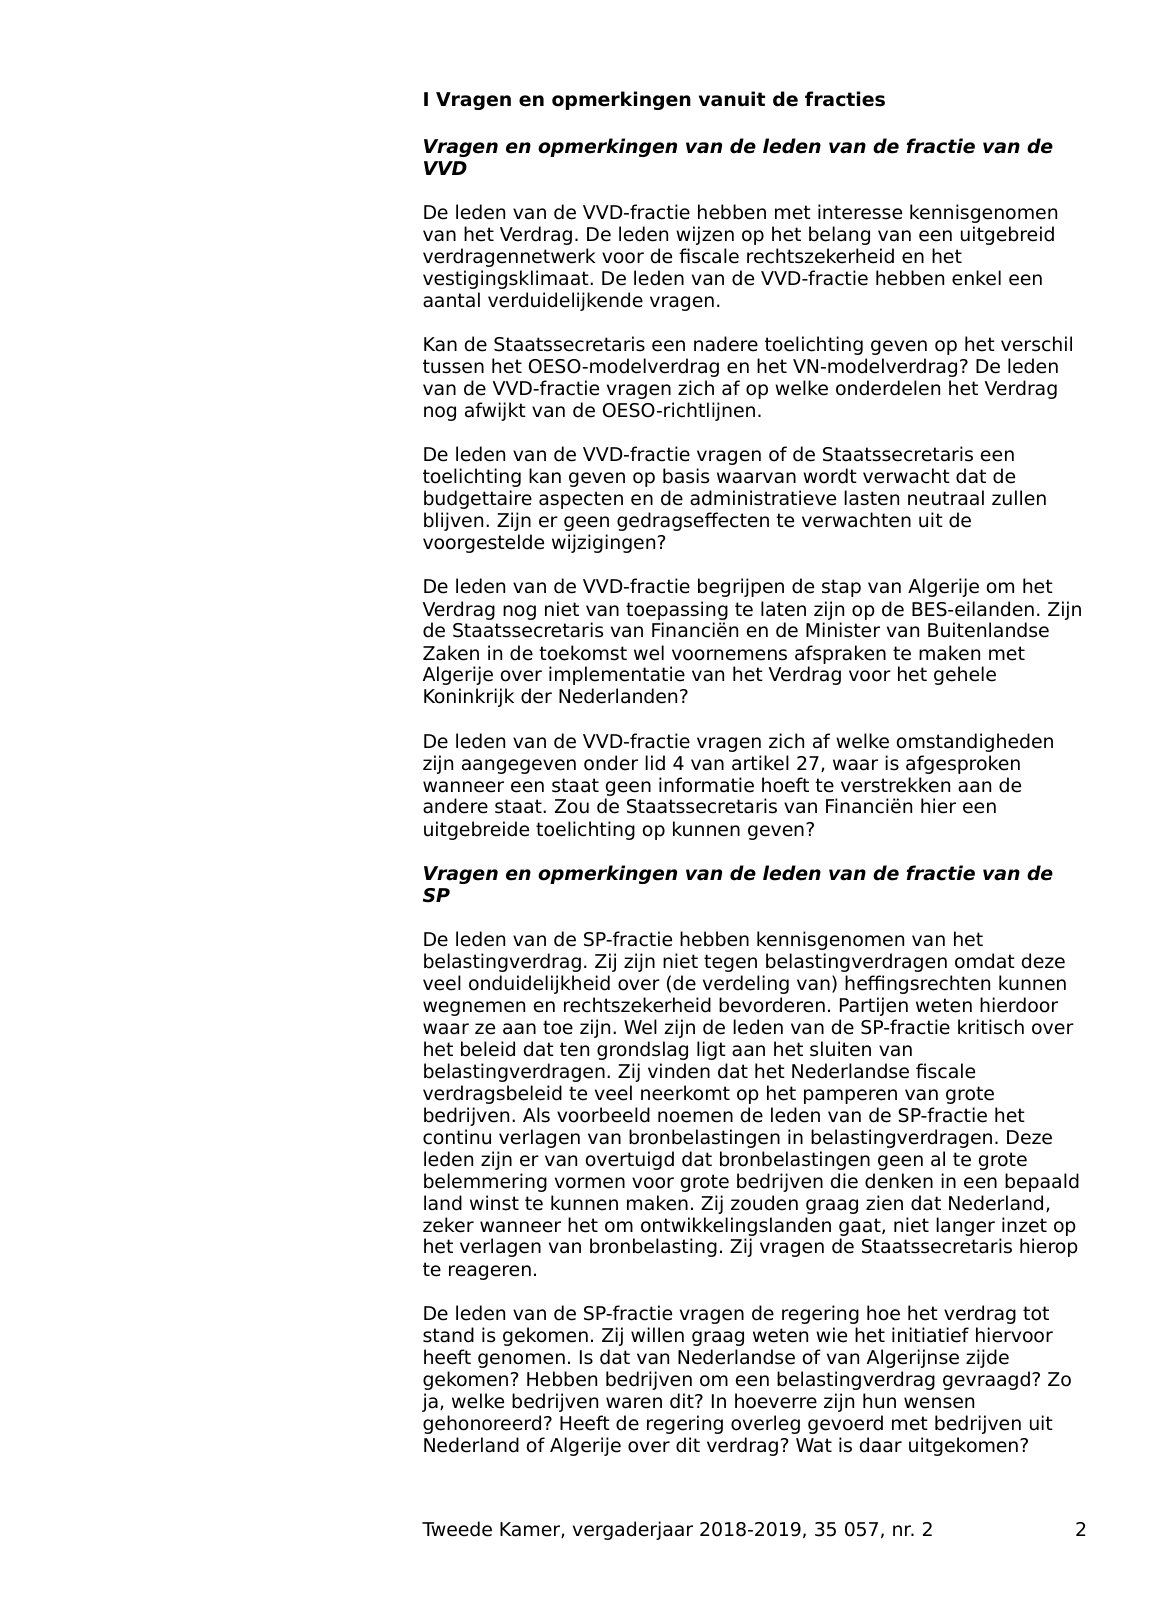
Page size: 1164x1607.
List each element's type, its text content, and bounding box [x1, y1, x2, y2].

subtitle Vragen en opmerkingen van de leden van de fractie van de VVD [422, 136, 1087, 180]
text De leden van de VVD-fractie vragen of de Staatssecretaris een toelichting kan geven op basis waarvan wordt verwacht dat de budgettaire aspecten en de administratieve lasten neutraal zullen blijven. Zijn er geen gedragseffecten te verwachten uit de voorgestelde wijzigingen? [422, 444, 1087, 554]
text Kan de Staatssecretaris een nadere toelichting geven op het verschil tussen het OESO-modelverdrag en het VN-modelverdrag? De leden van de VVD-fractie vragen zich af op welke onderdelen het Verdrag nog afwijkt van de OESO-richtlijnen. [422, 334, 1087, 422]
text De leden van de VVD-fractie hebben met interesse kennisgenomen van het Verdrag. De leden wijzen op het belang van een uitgebreid verdragennetwerk voor de fiscale rechtszekerheid en het vestigingsklimaat. De leden van de VVD-fractie hebben enkel een aantal verduidelijkende vragen. [422, 202, 1087, 312]
text De leden van de VVD-fractie begrijpen de stap van Algerije om het Verdrag nog niet van toepassing te laten zijn op de BES-eilanden. Zijn de Staatssecretaris van Financiën en de Minister van Buitenlandse Zaken in de toekomst wel voornemens afspraken te maken met Algerije over implementatie van het Verdrag voor het gehele Koninkrijk der Nederlanden? [422, 576, 1087, 708]
subtitle Vragen en opmerkingen van de leden van de fractie van de SP [422, 863, 1087, 907]
subtitle I Vragen en opmerkingen vanuit de fracties [422, 89, 1087, 111]
text De leden van de VVD-fractie vragen zich af welke omstandigheden zijn aangegeven onder lid 4 van artikel 27, waar is afgesproken wanneer een staat geen informatie hoeft te verstrekken aan de andere staat. Zou de Staatssecretaris van Financiën hier een uitgebreide toelichting op kunnen geven? [422, 731, 1087, 840]
text De leden van de SP-fractie hebben kennisgenomen van het belastingverdrag. Zij zijn niet tegen belastingverdragen omdat deze veel onduidelijkheid over (de verdeling van) heffingsrechten kunnen wegnemen en rechtszekerheid bevorderen. Partijen weten hierdoor waar ze aan toe zijn. Wel zijn de leden van de SP-fractie kritisch over het beleid dat ten grondslag ligt aan het sluiten van belastingverdragen. Zij vinden dat het Nederlandse fiscale verdragsbeleid te veel neerkomt op het pamperen van grote bedrijven. Als voorbeeld noemen de leden van de SP-fractie het continu verlagen van bronbelastingen in belastingverdragen. Deze leden zijn er van overtuigd dat bronbelastingen geen al te grote belemmering vormen voor grote bedrijven die denken in een bepaald land winst te kunnen maken. Zij zouden graag zien dat Nederland, zeker wanneer het om ontwikkelingslanden gaat, niet langer inzet op het verlagen van bronbelasting. Zij vragen de Staatssecretaris hierop te reageren. [422, 929, 1087, 1280]
text De leden van de SP-fractie vragen de regering hoe het verdrag tot stand is gekomen. Zij willen graag weten wie het initiatief hiervoor heeft genomen. Is dat van Nederlandse of van Algerijnse zijde gekomen? Hebben bedrijven om een belastingverdrag gevraagd? Zo ja, welke bedrijven waren dit? In hoeverre zijn hun wensen gehonoreerd? Heeft de regering overleg gevoerd met bedrijven uit Nederland of Algerije over dit verdrag? Wat is daar uitgekomen? [422, 1303, 1087, 1456]
